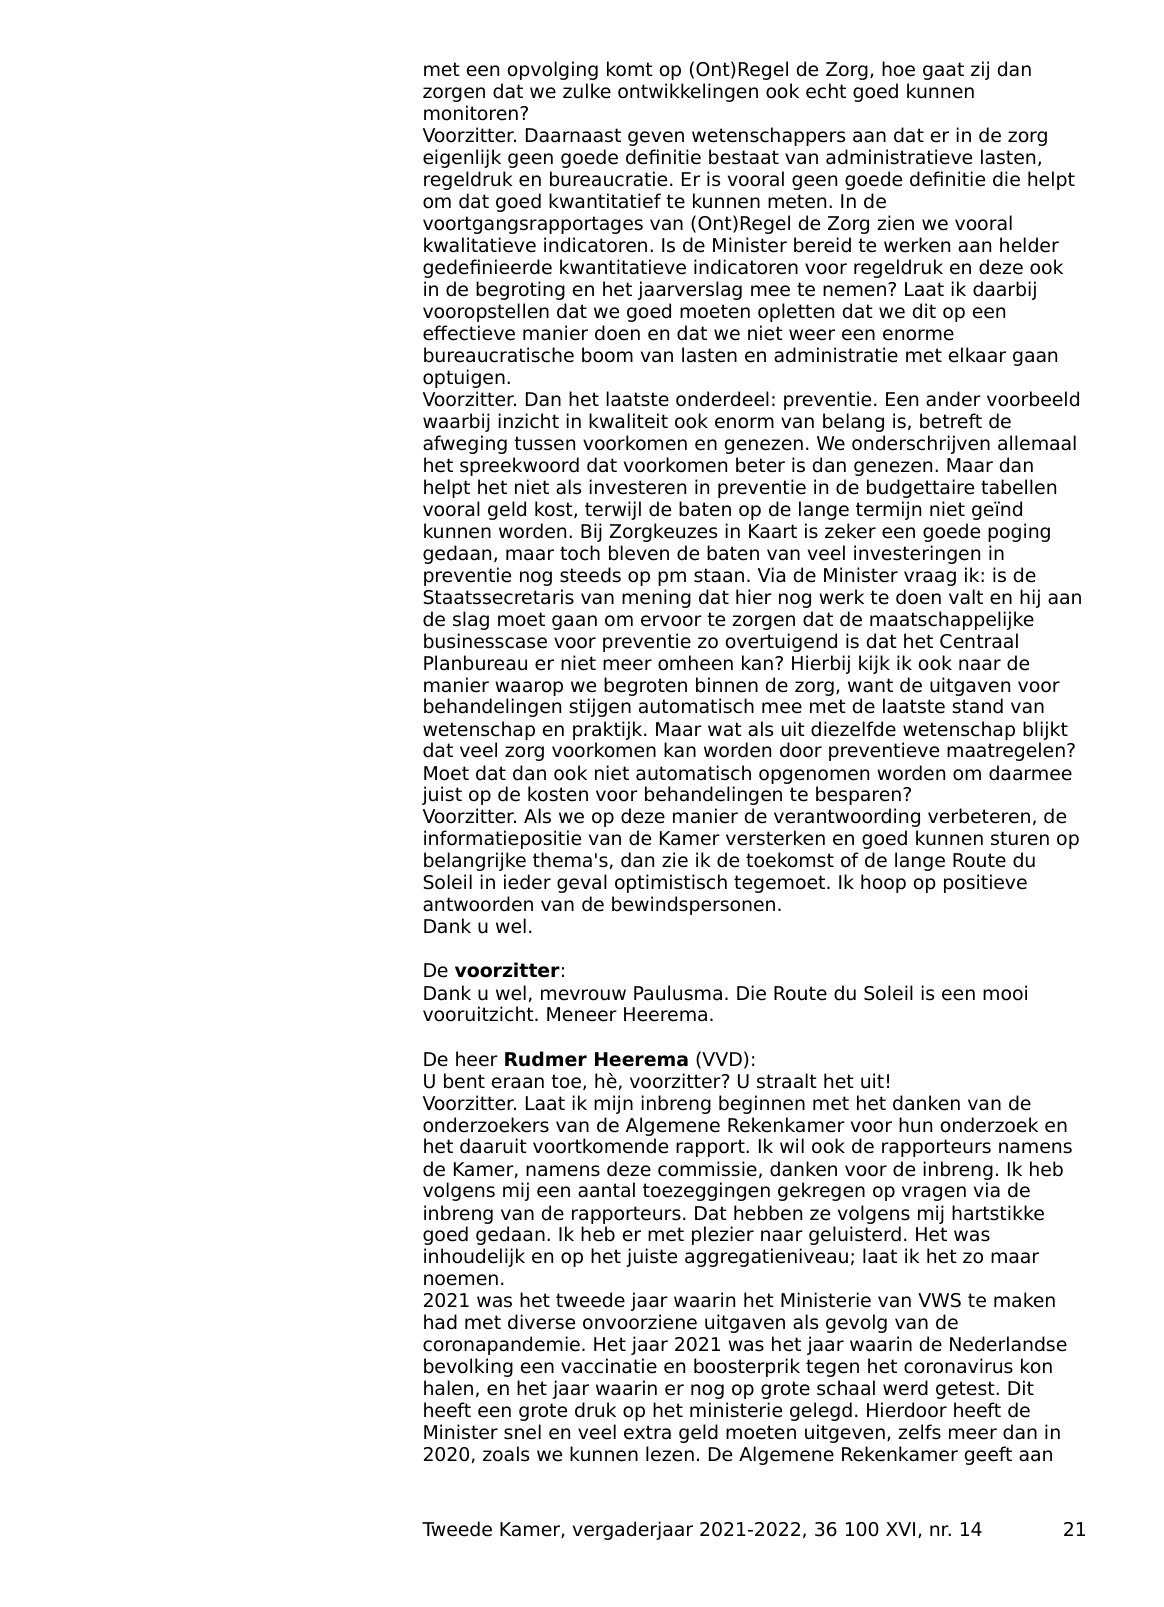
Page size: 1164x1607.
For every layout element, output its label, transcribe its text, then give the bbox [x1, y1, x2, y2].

text met een opvolging komt op (Ont)Regel de Zorg, hoe gaat zij dan zorgen dat we zulke ontwikkelingen ook echt goed kunnen monitoren? [422, 59, 1087, 125]
text De heer Rudmer Heerema (VVD): [422, 1048, 1087, 1071]
text Dank u wel. [422, 916, 1087, 938]
text Voorzitter. Daarnaast geven wetenschappers aan dat er in de zorg eigenlijk geen goede definitie bestaat van administratieve lasten, regeldruk en bureaucratie. Er is vooral geen goede definitie die helpt om dat goed kwantitatief te kunnen meten. In de voortgangsrapportages van (Ont)Regel de Zorg zien we vooral kwalitatieve indicatoren. Is de Minister bereid te werken aan helder gedefinieerde kwantitatieve indicatoren voor regeldruk en deze ook in de begroting en het jaarverslag mee te nemen? Laat ik daarbij vooropstellen dat we goed moeten opletten dat we dit op een effectieve manier doen en dat we niet weer een enorme bureaucratische boom van lasten en administratie met elkaar gaan optuigen. [422, 125, 1087, 389]
text Voorzitter. Als we op deze manier de verantwoording verbeteren, de informatiepositie van de Kamer versterken en goed kunnen sturen op belangrijke thema's, dan zie ik de toekomst of de lange Route du Soleil in ieder geval optimistisch tegemoet. Ik hoop op positieve antwoorden van de bewindspersonen. [422, 806, 1087, 916]
text De voorzitter: [422, 960, 1087, 982]
text Voorzitter. Laat ik mijn inbreng beginnen met het danken van de onderzoekers van de Algemene Rekenkamer voor hun onderzoek en het daaruit voortkomende rapport. Ik wil ook de rapporteurs namens de Kamer, namens deze commissie, danken voor de inbreng. Ik heb volgens mij een aantal toezeggingen gekregen op vragen via de inbreng van de rapporteurs. Dat hebben ze volgens mij hartstikke goed gedaan. Ik heb er met plezier naar geluisterd. Het was inhoudelijk en op het juiste aggregatieniveau; laat ik het zo maar noemen. [422, 1092, 1087, 1290]
text 2021 was het tweede jaar waarin het Ministerie van VWS te maken had met diverse onvoorziene uitgaven als gevolg van de coronapandemie. Het jaar 2021 was het jaar waarin de Nederlandse bevolking een vaccinatie en boosterprik tegen het coronavirus kon halen, en het jaar waarin er nog op grote schaal werd getest. Dit heeft een grote druk op het ministerie gelegd. Hierdoor heeft de Minister snel en veel extra geld moeten uitgeven, zelfs meer dan in 2020, zoals we kunnen lezen. De Algemene Rekenkamer geeft aan [422, 1290, 1087, 1466]
text U bent eraan toe, hè, voorzitter? U straalt het uit! [422, 1071, 1087, 1092]
text Voorzitter. Dan het laatste onderdeel: preventie. Een ander voorbeeld waarbij inzicht in kwaliteit ook enorm van belang is, betreft de afweging tussen voorkomen en genezen. We onderschrijven allemaal het spreekwoord dat voorkomen beter is dan genezen. Maar dan helpt het niet als investeren in preventie in de budgettaire tabellen vooral geld kost, terwijl de baten op de lange termijn niet geïnd kunnen worden. Bij Zorgkeuzes in Kaart is zeker een goede poging gedaan, maar toch bleven de baten van veel investeringen in preventie nog steeds op pm staan. Via de Minister vraag ik: is de Staatssecretaris van mening dat hier nog werk te doen valt en hij aan de slag moet gaan om ervoor te zorgen dat de maatschappelijke businesscase voor preventie zo overtuigend is dat het Centraal Planbureau er niet meer omheen kan? Hierbij kijk ik ook naar de manier waarop we begroten binnen de zorg, want de uitgaven voor behandelingen stijgen automatisch mee met de laatste stand van wetenschap en praktijk. Maar wat als uit diezelfde wetenschap blijkt dat veel zorg voorkomen kan worden door preventieve maatregelen? Moet dat dan ook niet automatisch opgenomen worden om daarmee juist op de kosten voor behandelingen te besparen? [422, 389, 1087, 806]
text Dank u wel, mevrouw Paulusma. Die Route du Soleil is een mooi vooruitzicht. Meneer Heerema. [422, 982, 1087, 1026]
